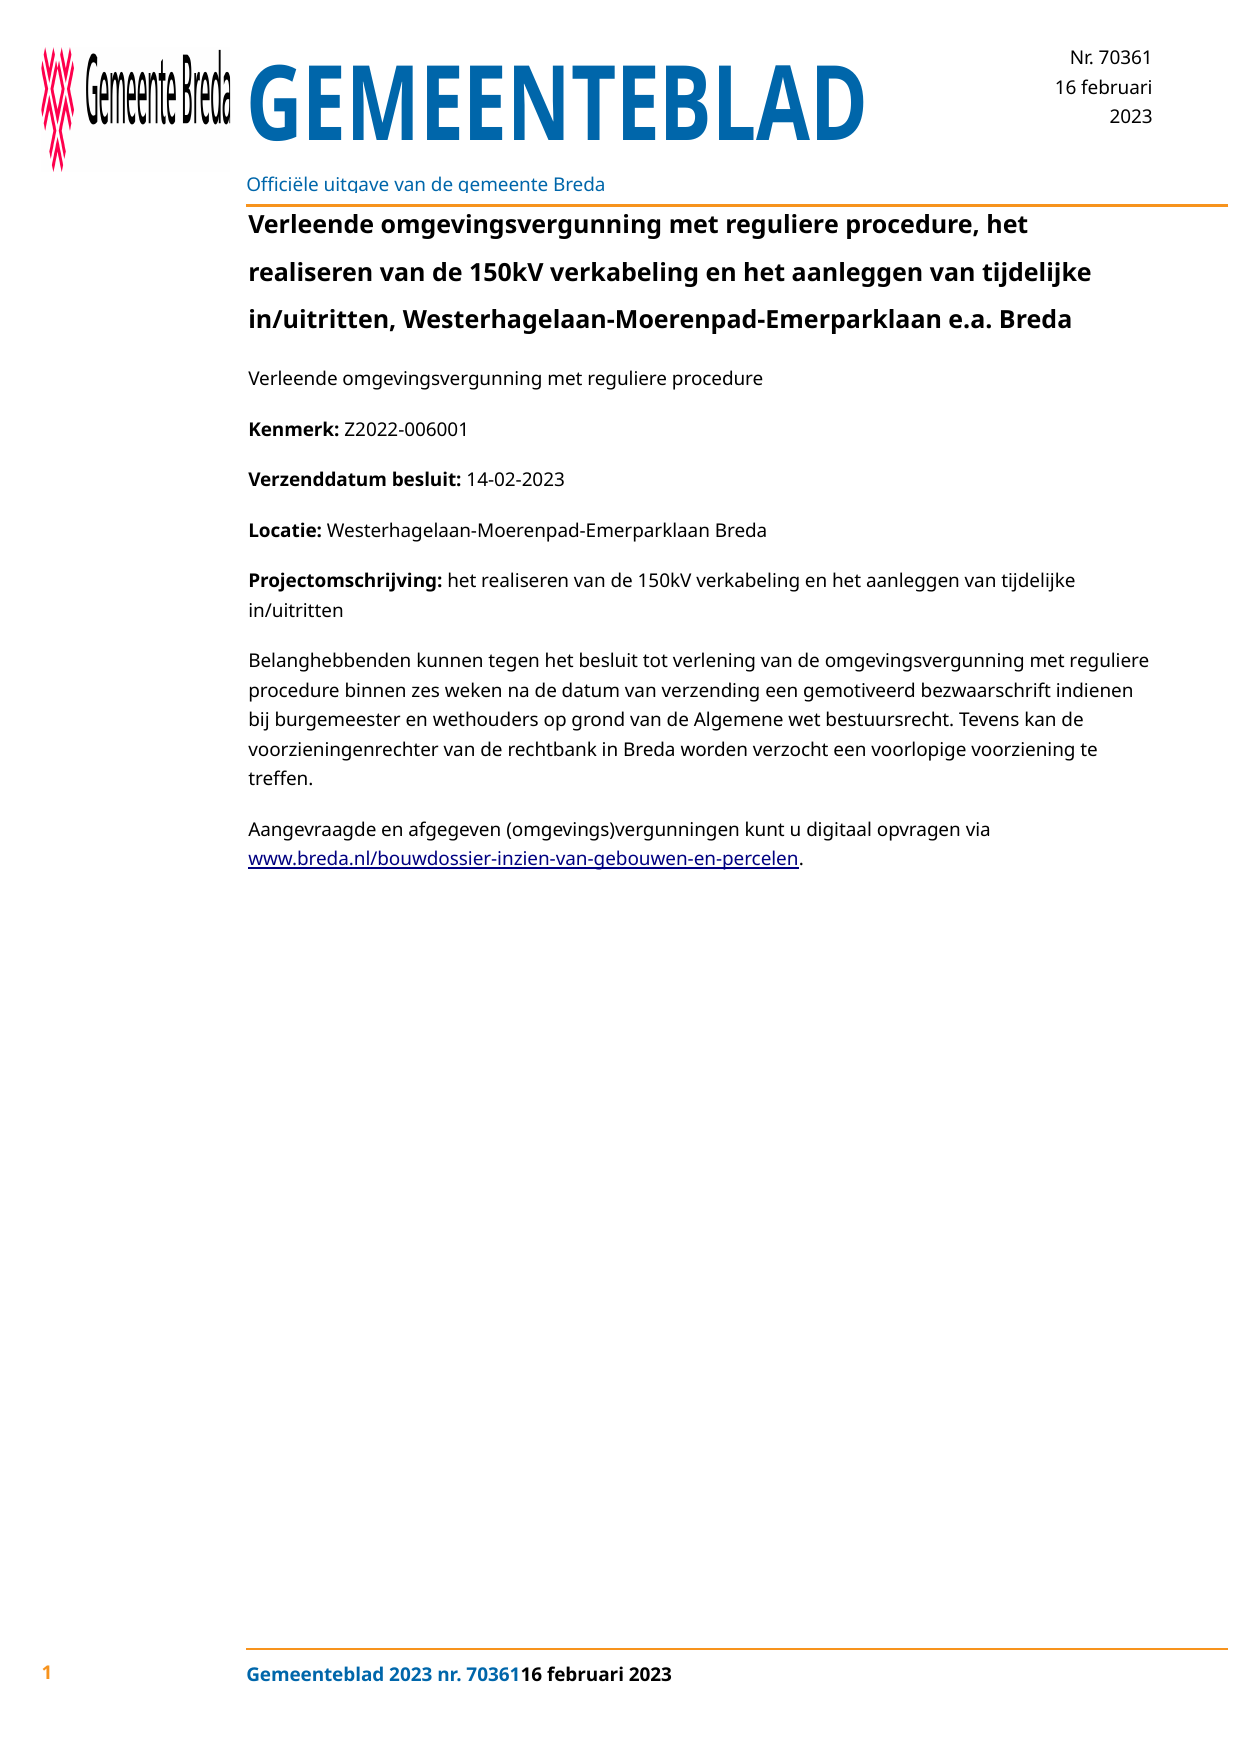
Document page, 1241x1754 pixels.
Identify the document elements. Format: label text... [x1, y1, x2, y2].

text Belanghebbenden kunnen tegen het besluit tot verlening van de omgevingsvergunning met reguliere procedure binnen zes weken na de datum van verzending een gemotiveerd bezwaarschrift indienen bij burgemeester en wethouders op grond van de Algemene wet bestuursrecht. Tevens kan de voorzieningenrechter van de rechtbank in Breda worden verzocht een voorlopige voorziening te treffen. [248, 647, 1152, 791]
text Projectomschrijving: het realiseren van de 150kV verkabeling en het aanleggen van tijdelijke in/uitritten [248, 567, 1152, 622]
text Kenmerk: Z2022-006001 [248, 416, 1152, 442]
text Locatie: Westerhagelaan-Moerenpad-Emerparklaan Breda [248, 517, 1152, 542]
text Verleende omgevingsvergunning met reguliere procedure [248, 366, 1152, 391]
picture [41, 47, 231, 172]
text Verzenddatum besluit: 14-02-2023 [248, 466, 1152, 492]
text Aangevraagde en afgegeven (omgevings)vergunningen kunt u digitaal opvragen via www.breda.nl/bouwdossier-inzien-van-gebouwen-en-percelen. [248, 816, 1152, 871]
text Verleende omgevingsvergunning met reguliere procedure, het realiseren van de 150kV verkabeling en het aanleggen van tijdelijke in/uitritten, Westerhagelaan-Moerenpad-Emerparklaan e.a. Breda [248, 207, 1152, 336]
